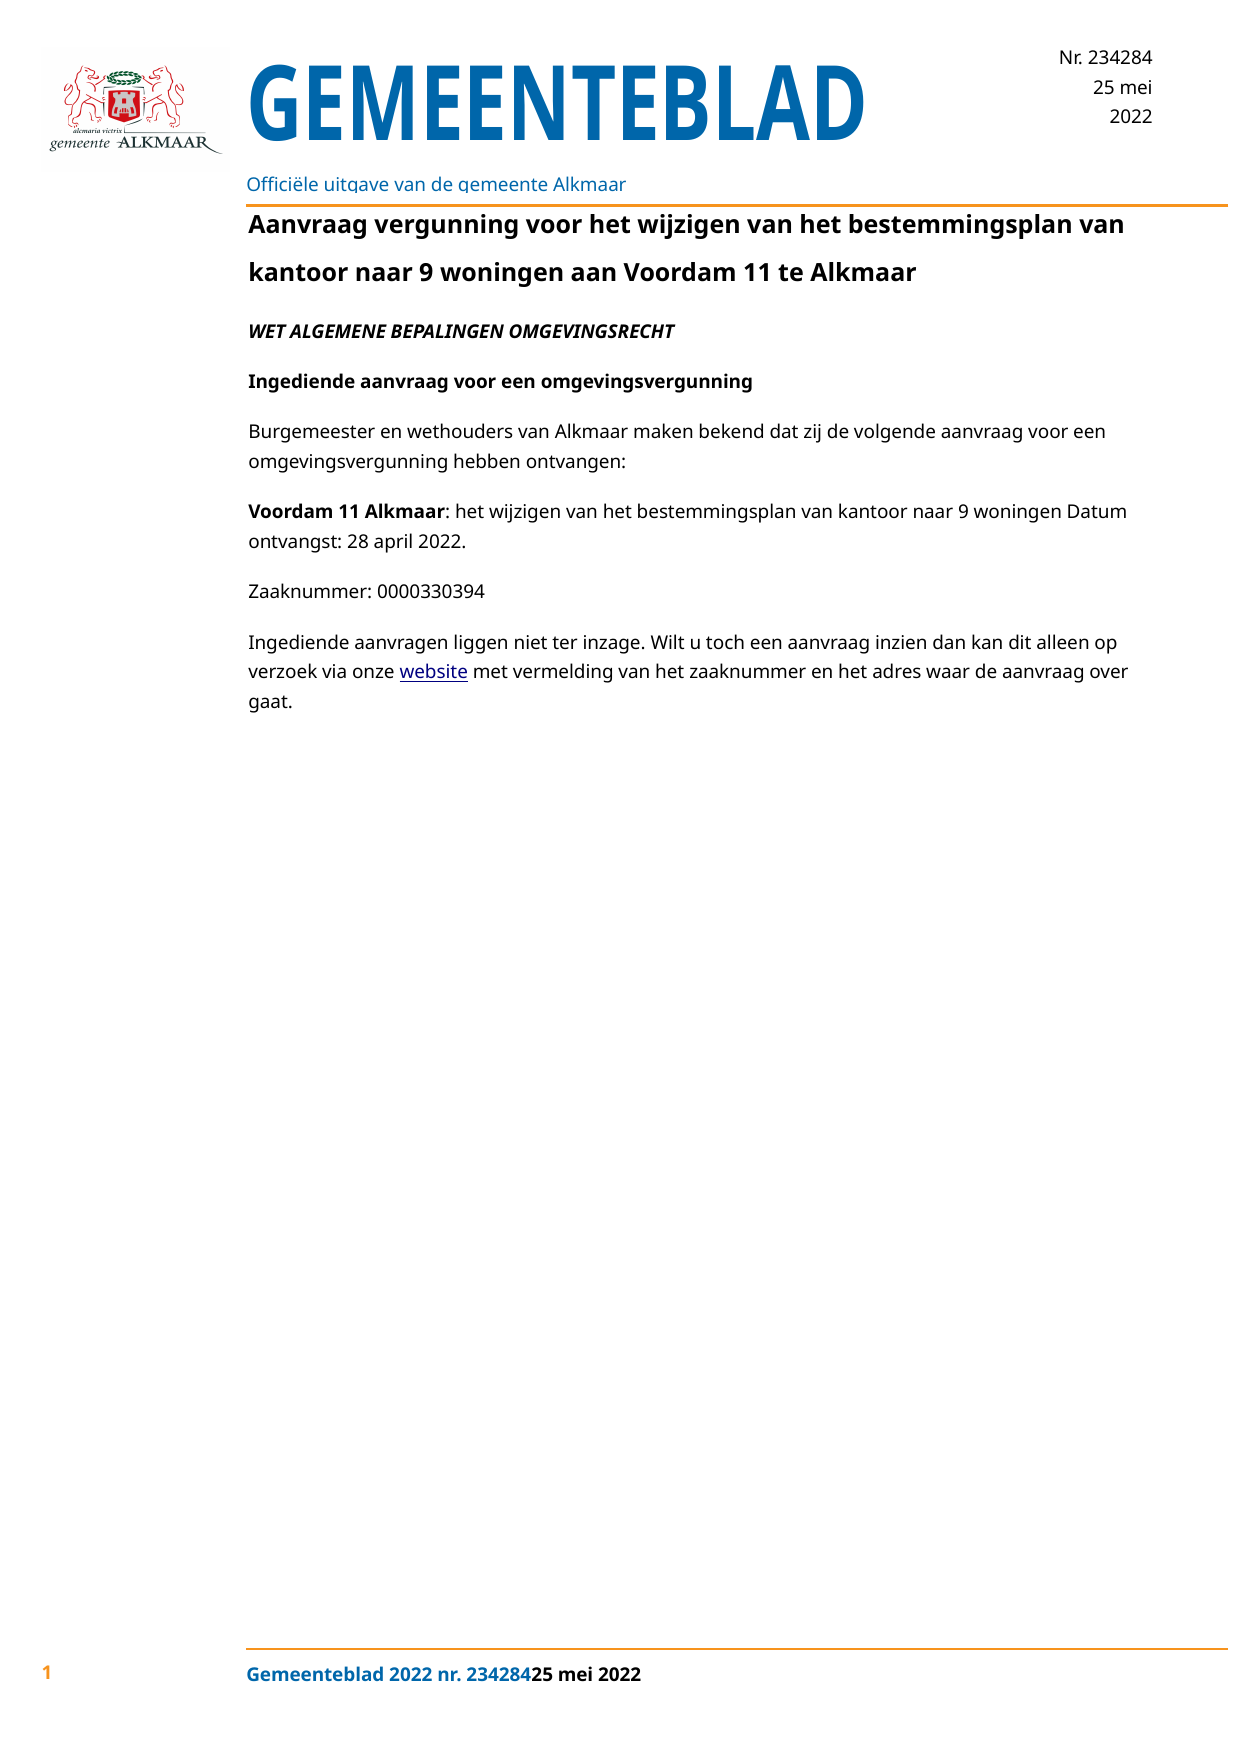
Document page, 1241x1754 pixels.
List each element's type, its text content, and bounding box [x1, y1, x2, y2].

text Voordam 11 Alkmaar: het wijzigen van het bestemmingsplan van kantoor naar 9 woningen Datum ontvangst: 28 april 2022. [248, 499, 1152, 554]
text Burgemeester en wethouders van Alkmaar maken bekend dat zij de volgende aanvraag voor een omgevingsvergunning hebben ontvangen: [248, 419, 1152, 474]
text WET ALGEMENE BEPALINGEN OMGEVINGSRECHT [248, 318, 1152, 344]
text Ingediende aanvragen liggen niet ter inzage. Wilt u toch een aanvraag inzien dan kan dit alleen op verzoek via onze website met vermelding van het zaaknummer en het adres waar de aanvraag over gaat. [248, 629, 1152, 714]
text Zaaknummer: 0000330394 [248, 579, 1152, 604]
text Aanvraag vergunning voor het wijzigen van het bestemmingsplan van kantoor naar 9 woningen aan Voordam 11 te Alkmaar [248, 207, 1152, 288]
text Ingediende aanvraag voor een omgevingsvergunning [248, 368, 1152, 394]
picture [41, 47, 231, 172]
